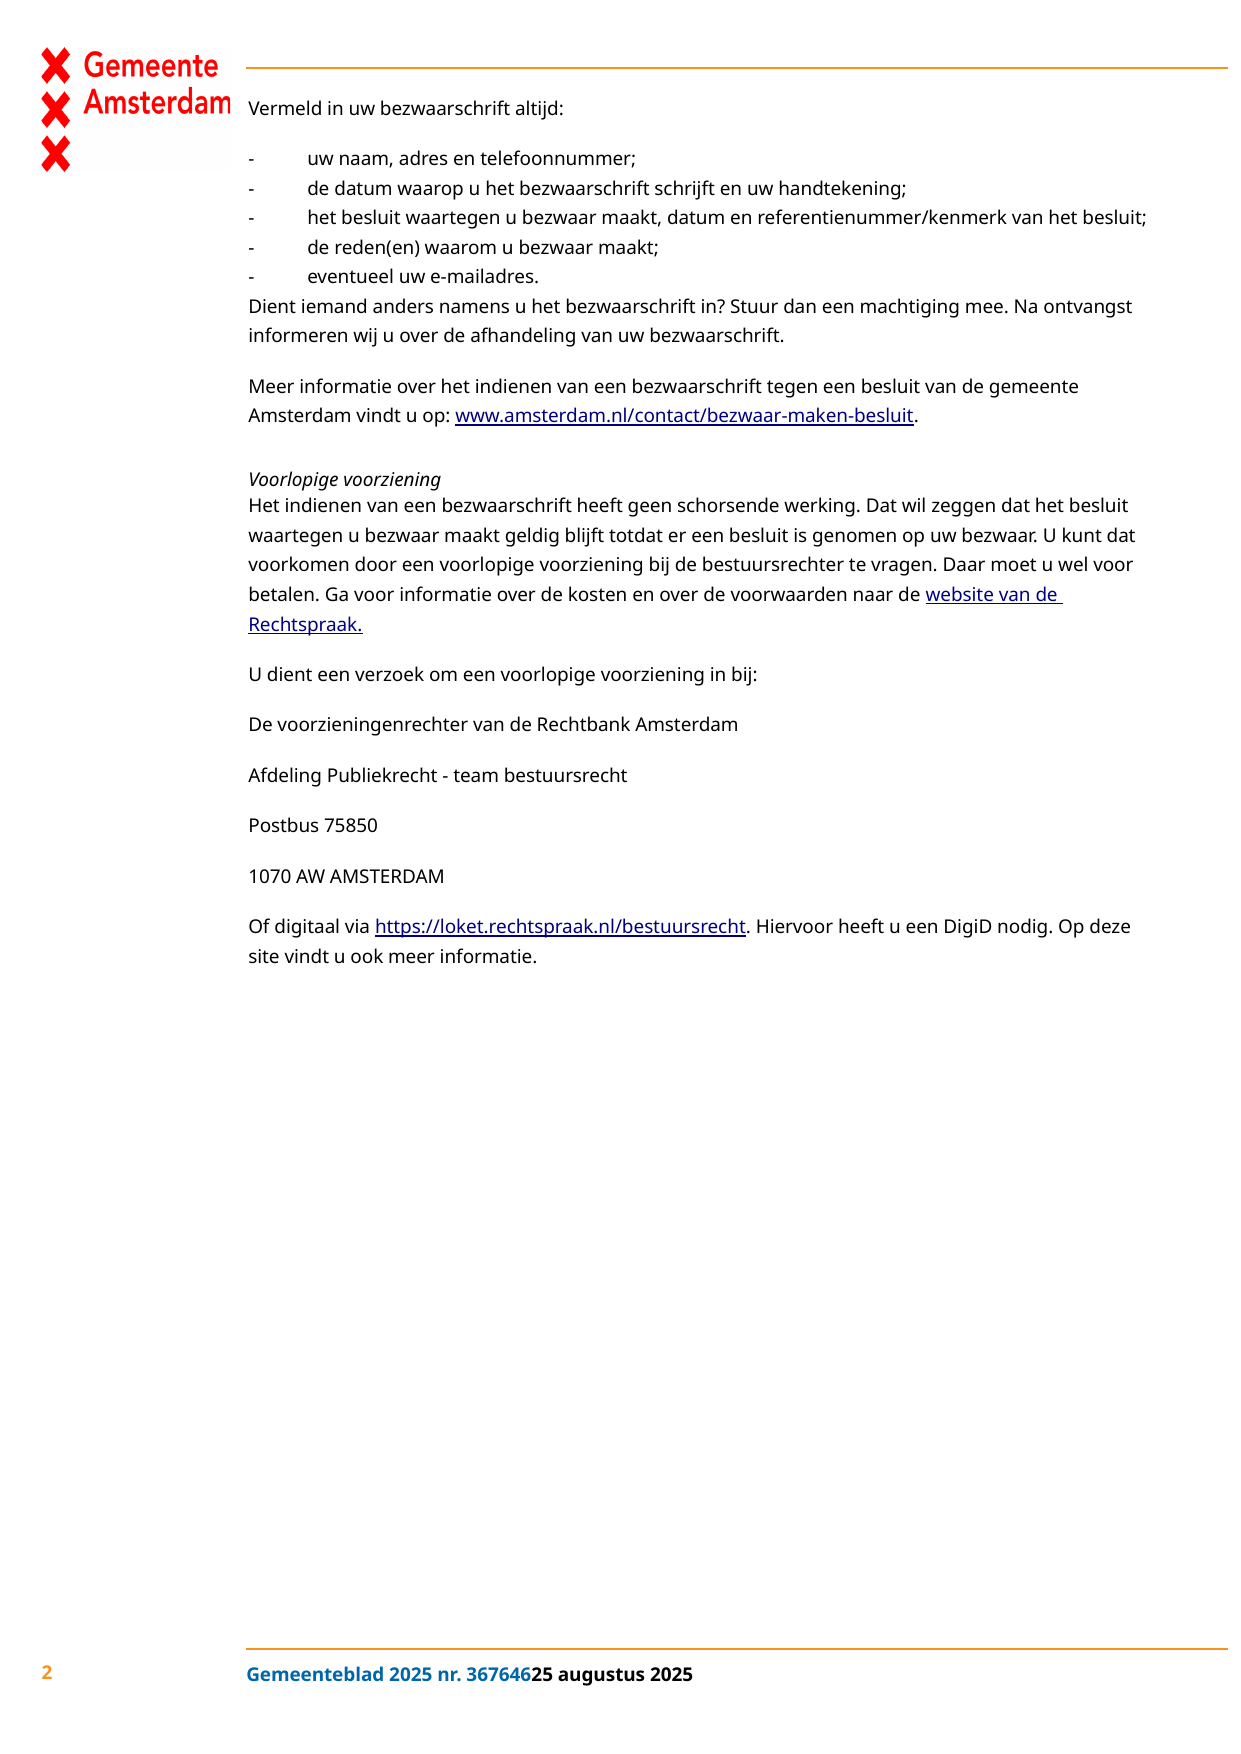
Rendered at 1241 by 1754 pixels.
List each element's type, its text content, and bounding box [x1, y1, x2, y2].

list uw naam, adres en telefoonnummer; [248, 145, 1152, 171]
text Vermeld in uw bezwaarschrift altijd: [248, 95, 1152, 121]
text U dient een verzoek om een voorlopige voorziening in bij: [248, 661, 1152, 687]
text Of digitaal via https://loket.rechtspraak.nl/bestuursrecht. Hiervoor heeft u een DigiD nodig. Op deze site vindt u ook meer informatie. [248, 913, 1152, 968]
text Het indienen van een bezwaarschrift heeft geen schorsende werking. Dat wil zeggen dat het besluit waartegen u bezwaar maakt geldig blijft totdat er een besluit is genomen op uw bezwaar. U kunt dat voorkomen door een voorlopige voorziening bij de bestuursrechter te vragen. Daar moet u wel voor betalen. Ga voor informatie over de kosten en over de voorwaarden naar de website van de Rechtspraak. [248, 492, 1152, 636]
text Meer informatie over het indienen van een bezwaarschrift tegen een besluit van de gemeente Amsterdam vindt u op: www.amsterdam.nl/contact/bezwaar-maken-besluit. [248, 373, 1152, 428]
list de datum waarop u het bezwaarschrift schrijft en uw handtekening; [248, 175, 1152, 201]
list het besluit waartegen u bezwaar maakt, datum en referentienummer/kenmerk van het besluit; [248, 204, 1152, 230]
text Voorlopige voorziening [248, 467, 1152, 492]
list eventueel uw e-mailadres. [248, 263, 1152, 289]
text Afdeling Publiekrecht - team bestuursrecht [248, 762, 1152, 788]
text 1070 AW AMSTERDAM [248, 863, 1152, 888]
text Dient iemand anders namens u het bezwaarschrift in? Stuur dan een machtiging mee. Na ontvangst informeren wij u over de afhandeling van uw bezwaarschrift. [248, 293, 1152, 348]
list de reden(en) waarom u bezwaar maakt; [248, 234, 1152, 260]
picture [41, 47, 231, 172]
text Postbus 75850 [248, 812, 1152, 838]
text De voorzieningenrechter van de Rechtbank Amsterdam [248, 712, 1152, 737]
